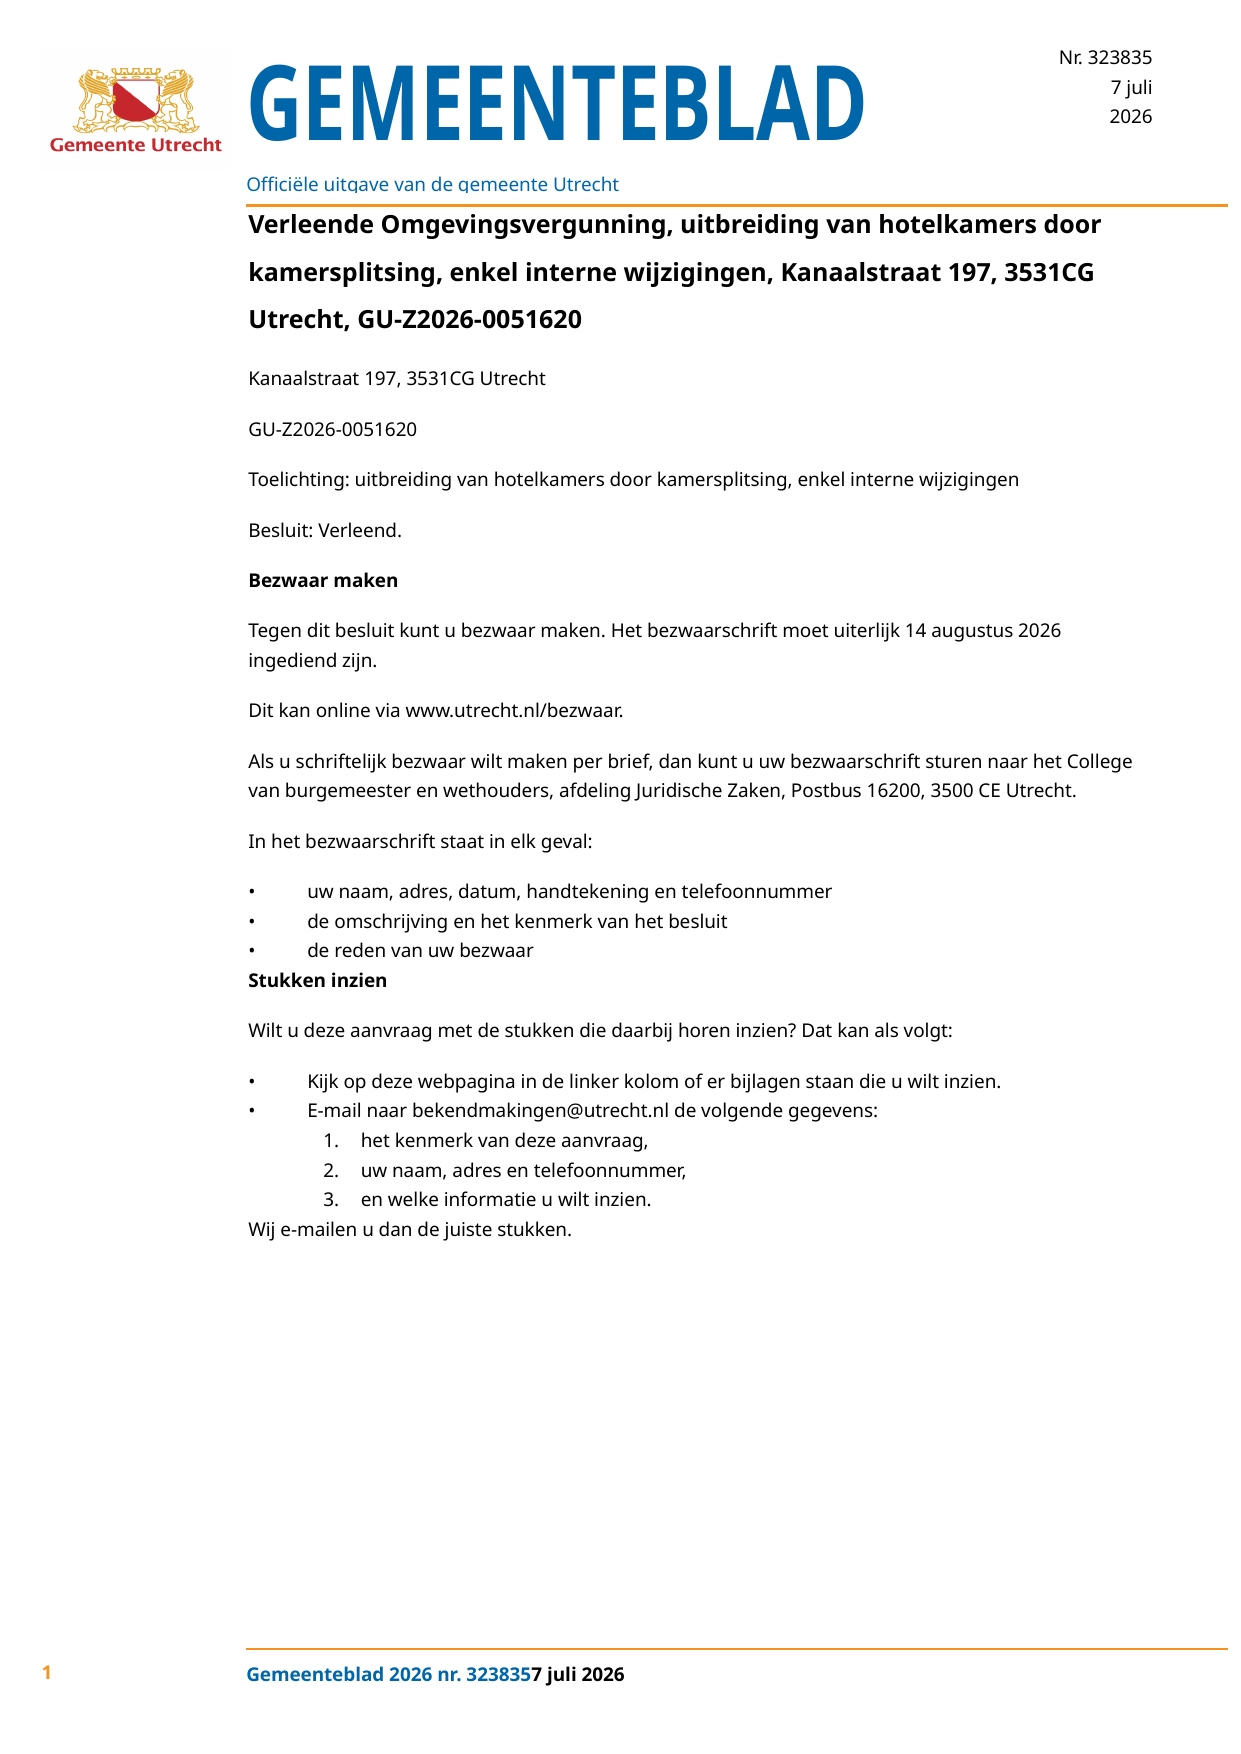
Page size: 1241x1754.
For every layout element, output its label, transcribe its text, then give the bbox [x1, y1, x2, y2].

text Wij e-mailen u dan de juiste stukken. [248, 1216, 1152, 1242]
text Besluit: Verleend. [248, 517, 1152, 542]
text Verleende Omgevingsvergunning, uitbreiding van hotelkamers door kamersplitsing, enkel interne wijzigingen, Kanaalstraat 197, 3531CG Utrecht, GU-Z2026-0051620 [248, 207, 1152, 336]
text Stukken inzien [248, 967, 1152, 993]
text Tegen dit besluit kunt u bezwaar maken. Het bezwaarschrift moet uiterlijk 14 augustus 2026 ingediend zijn. [248, 618, 1152, 673]
list uw naam, adres, datum, handtekening en telefoonnummer [248, 878, 1152, 904]
text Bezwaar maken [248, 567, 1152, 593]
text Wilt u deze aanvraag met de stukken die daarbij horen inzien? Dat kan als volgt: [248, 1018, 1152, 1043]
list het kenmerk van deze aanvraag, [323, 1127, 1152, 1153]
text Als u schriftelijk bezwaar wilt maken per brief, dan kunt u uw bezwaarschrift sturen naar het College van burgemeester en wethouders, afdeling Juridische Zaken, Postbus 16200, 3500 CE Utrecht. [248, 748, 1152, 803]
list uw naam, adres en telefoonnummer, [323, 1157, 1152, 1182]
text Toelichting: uitbreiding van hotelkamers door kamersplitsing, enkel interne wijzigingen [248, 466, 1152, 492]
list de reden van uw bezwaar [248, 938, 1152, 963]
list en welke informatie u wilt inzien. [323, 1186, 1152, 1212]
list Kijk op deze webpagina in de linker kolom of er bijlagen staan die u wilt inzien. [248, 1068, 1152, 1094]
text GU-Z2026-0051620 [248, 416, 1152, 442]
list E-mail naar bekendmakingen@utrecht.nl de volgende gegevens: [248, 1098, 1152, 1123]
picture [41, 47, 231, 172]
text Dit kan online via www.utrecht.nl/bezwaar. [248, 698, 1152, 723]
list de omschrijving en het kenmerk van het besluit [248, 908, 1152, 934]
text In het bezwaarschrift staat in elk geval: [248, 828, 1152, 854]
text Kanaalstraat 197, 3531CG Utrecht [248, 366, 1152, 391]
